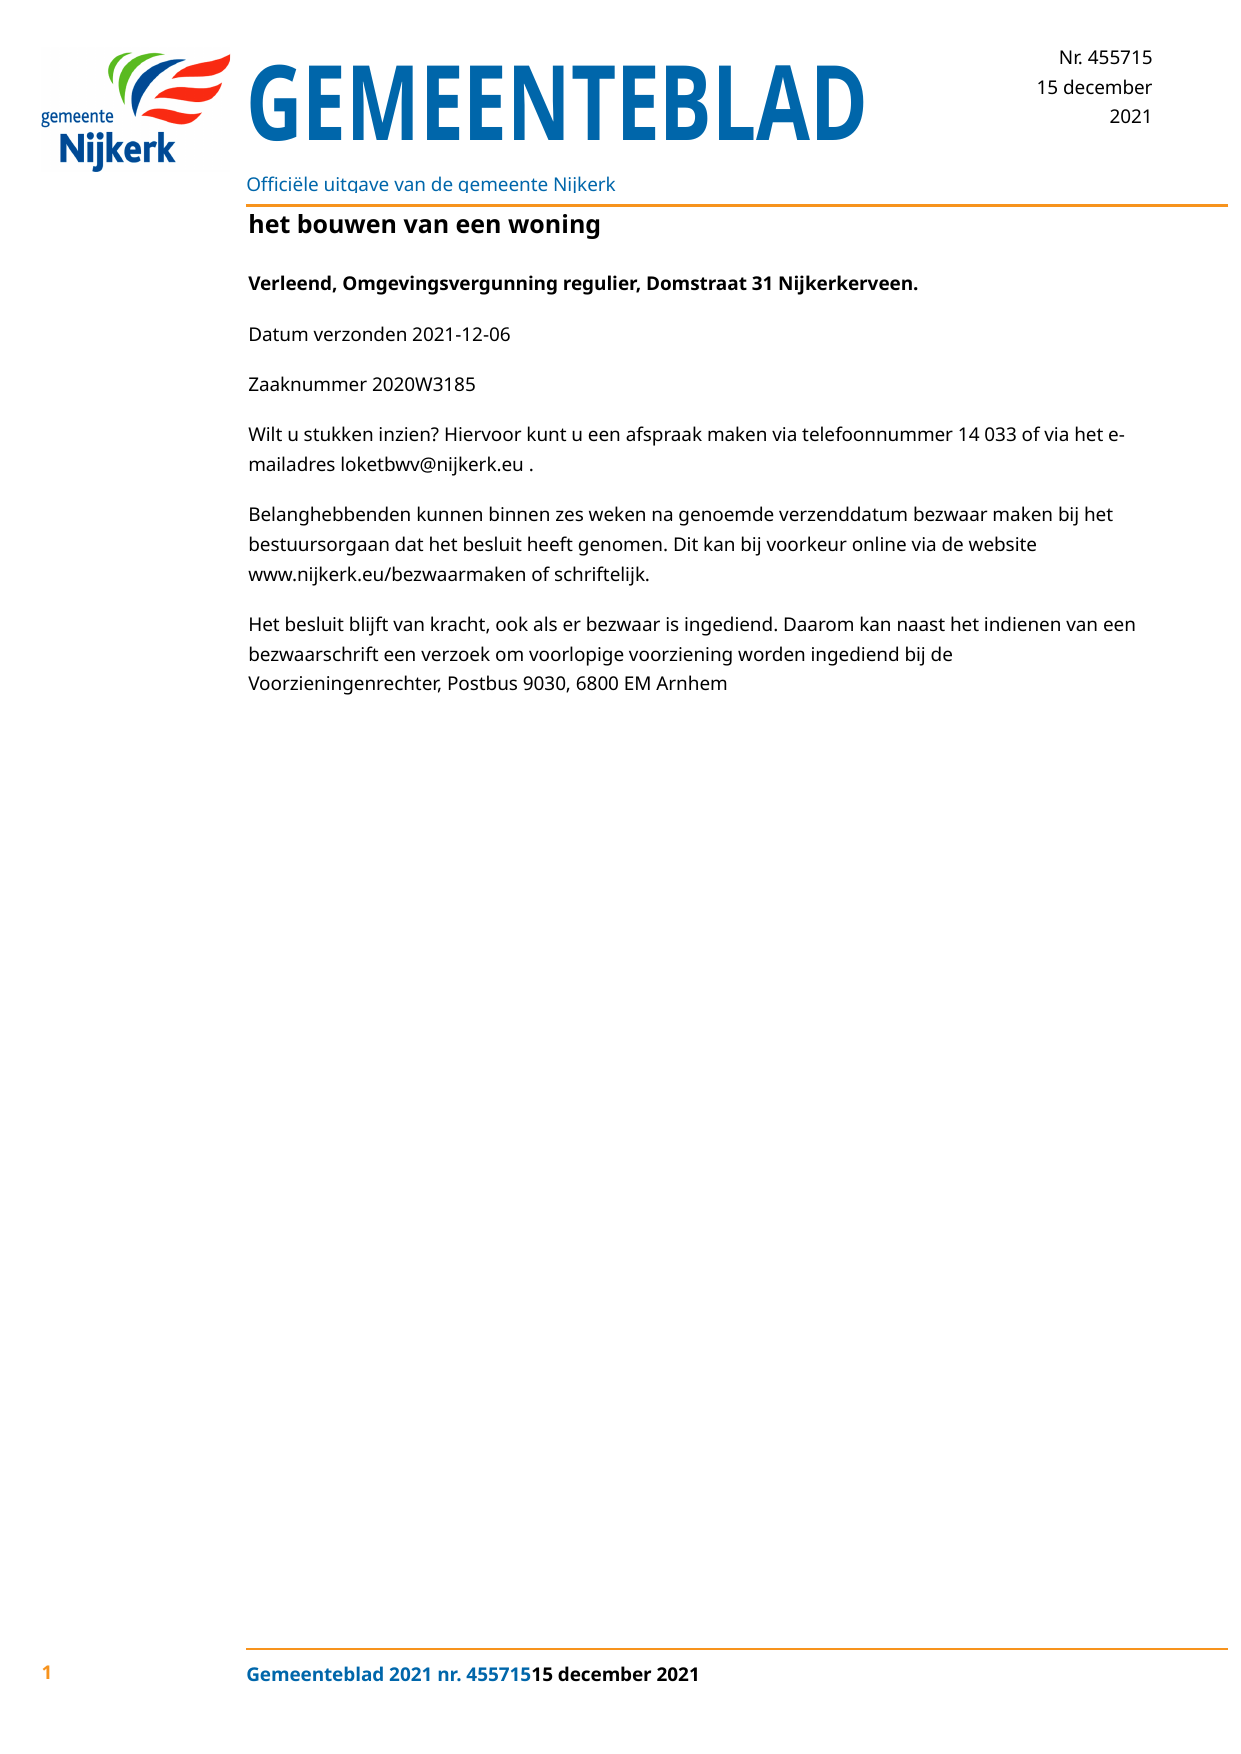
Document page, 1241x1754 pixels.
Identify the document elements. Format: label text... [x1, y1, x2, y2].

text Datum verzonden 2021-12-06 [248, 321, 1152, 346]
text Belanghebbenden kunnen binnen zes weken na genoemde verzenddatum bezwaar maken bij het bestuursorgaan dat het besluit heeft genomen. Dit kan bij voorkeur online via de website www.nijkerk.eu/bezwaarmaken of schriftelijk. [248, 502, 1152, 586]
picture [41, 47, 231, 172]
text Verleend, Omgevingsvergunning regulier, Domstraat 31 Nijkerkerveen. [248, 270, 1152, 296]
text Zaaknummer 2020W3185 [248, 371, 1152, 397]
text Het besluit blijft van kracht, ook als er bezwaar is ingediend. Daarom kan naast het indienen van een bezwaarschrift een verzoek om voorlopige voorziening worden ingediend bij de Voorzieningenrechter, Postbus 9030, 6800 EM Arnhem [248, 611, 1152, 696]
text het bouwen van een woning [248, 207, 1152, 241]
text Wilt u stukken inzien? Hiervoor kunt u een afspraak maken via telefoonnummer 14 033 of via het e-mailadres loketbwv@nijkerk.eu . [248, 422, 1152, 477]
